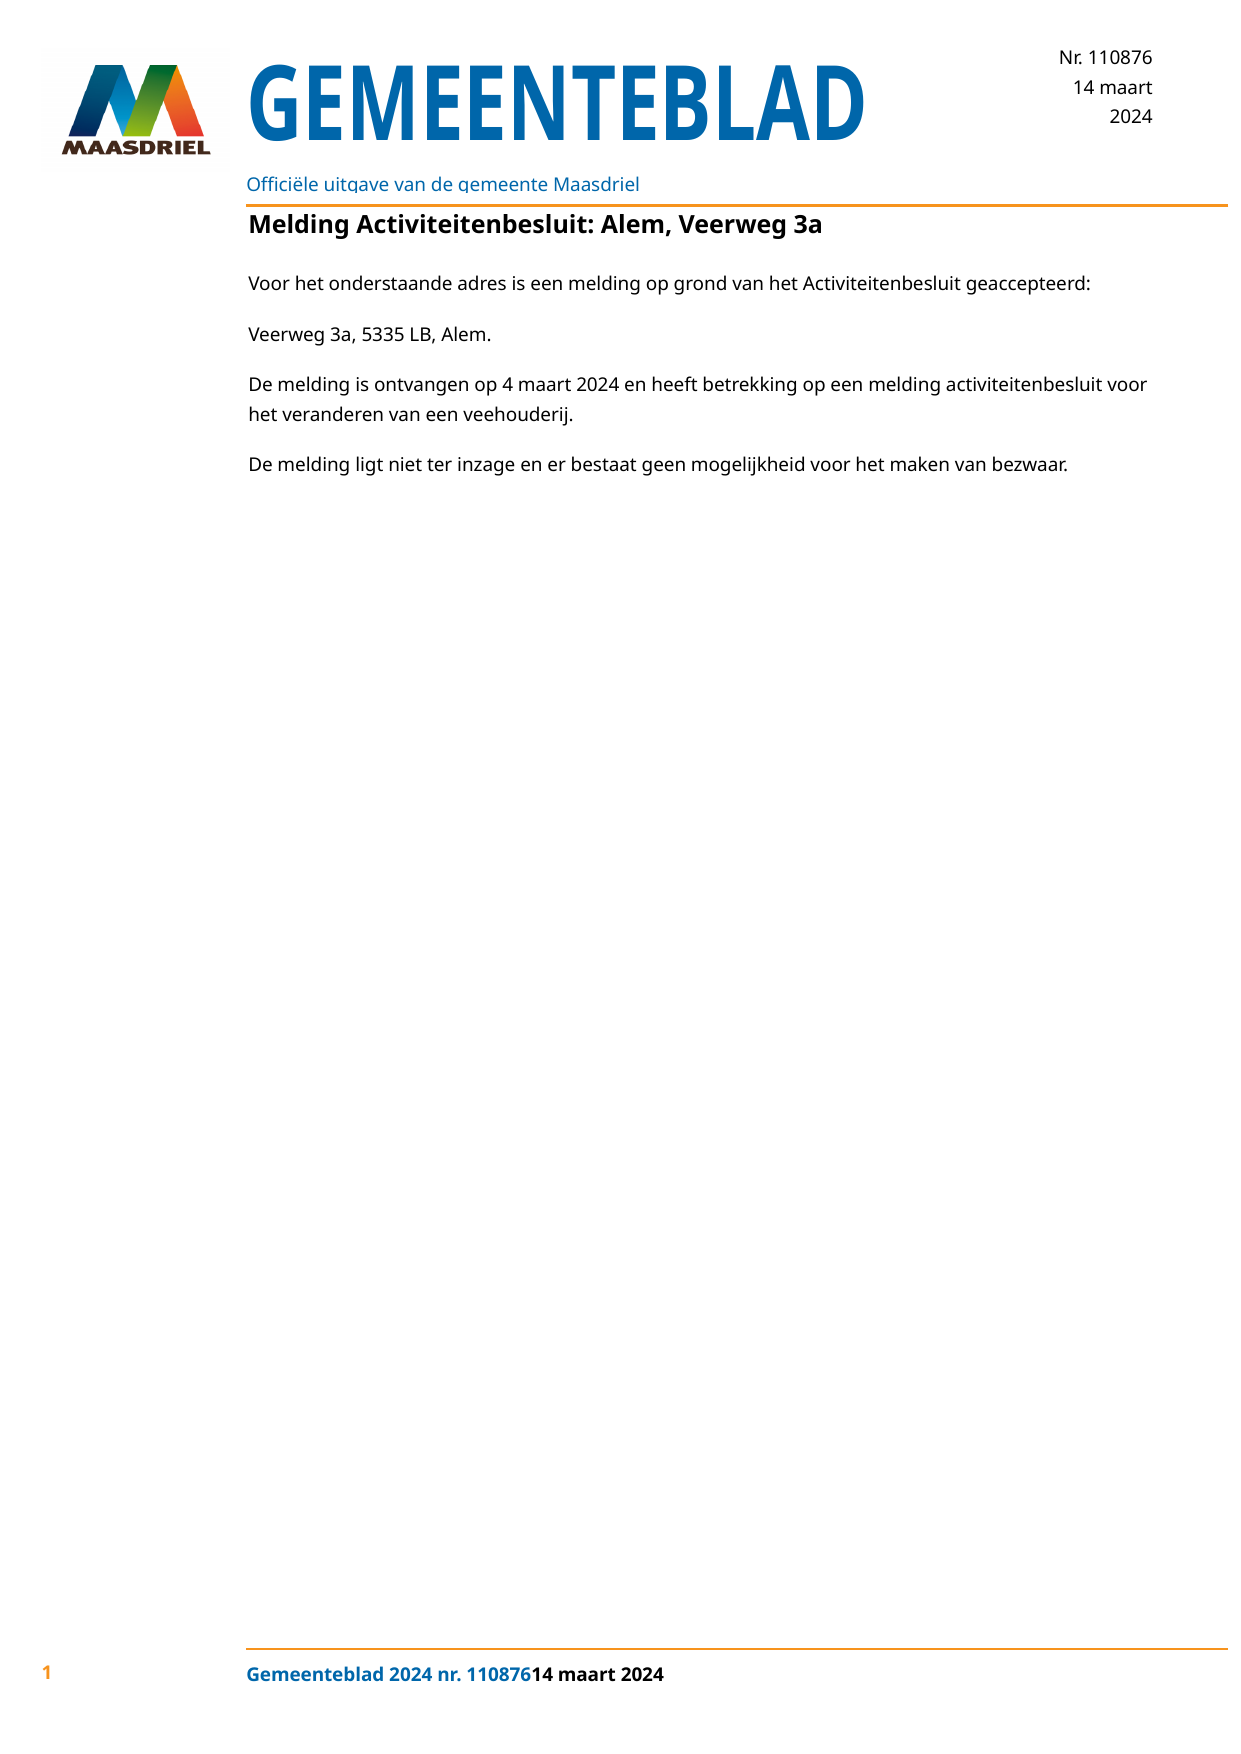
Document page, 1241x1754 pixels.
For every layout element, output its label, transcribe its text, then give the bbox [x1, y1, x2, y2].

picture [41, 47, 231, 172]
text Voor het onderstaande adres is een melding op grond van het Activiteitenbesluit geaccepteerd: [248, 270, 1152, 296]
text De melding ligt niet ter inzage en er bestaat geen mogelijkheid voor het maken van bezwaar. [248, 451, 1152, 477]
text De melding is ontvangen op 4 maart 2024 en heeft betrekking op een melding activiteitenbesluit voor het veranderen van een veehouderij. [248, 371, 1152, 426]
text Veerweg 3a, 5335 LB, Alem. [248, 321, 1152, 346]
text Melding Activiteitenbesluit: Alem, Veerweg 3a [248, 207, 1152, 241]
